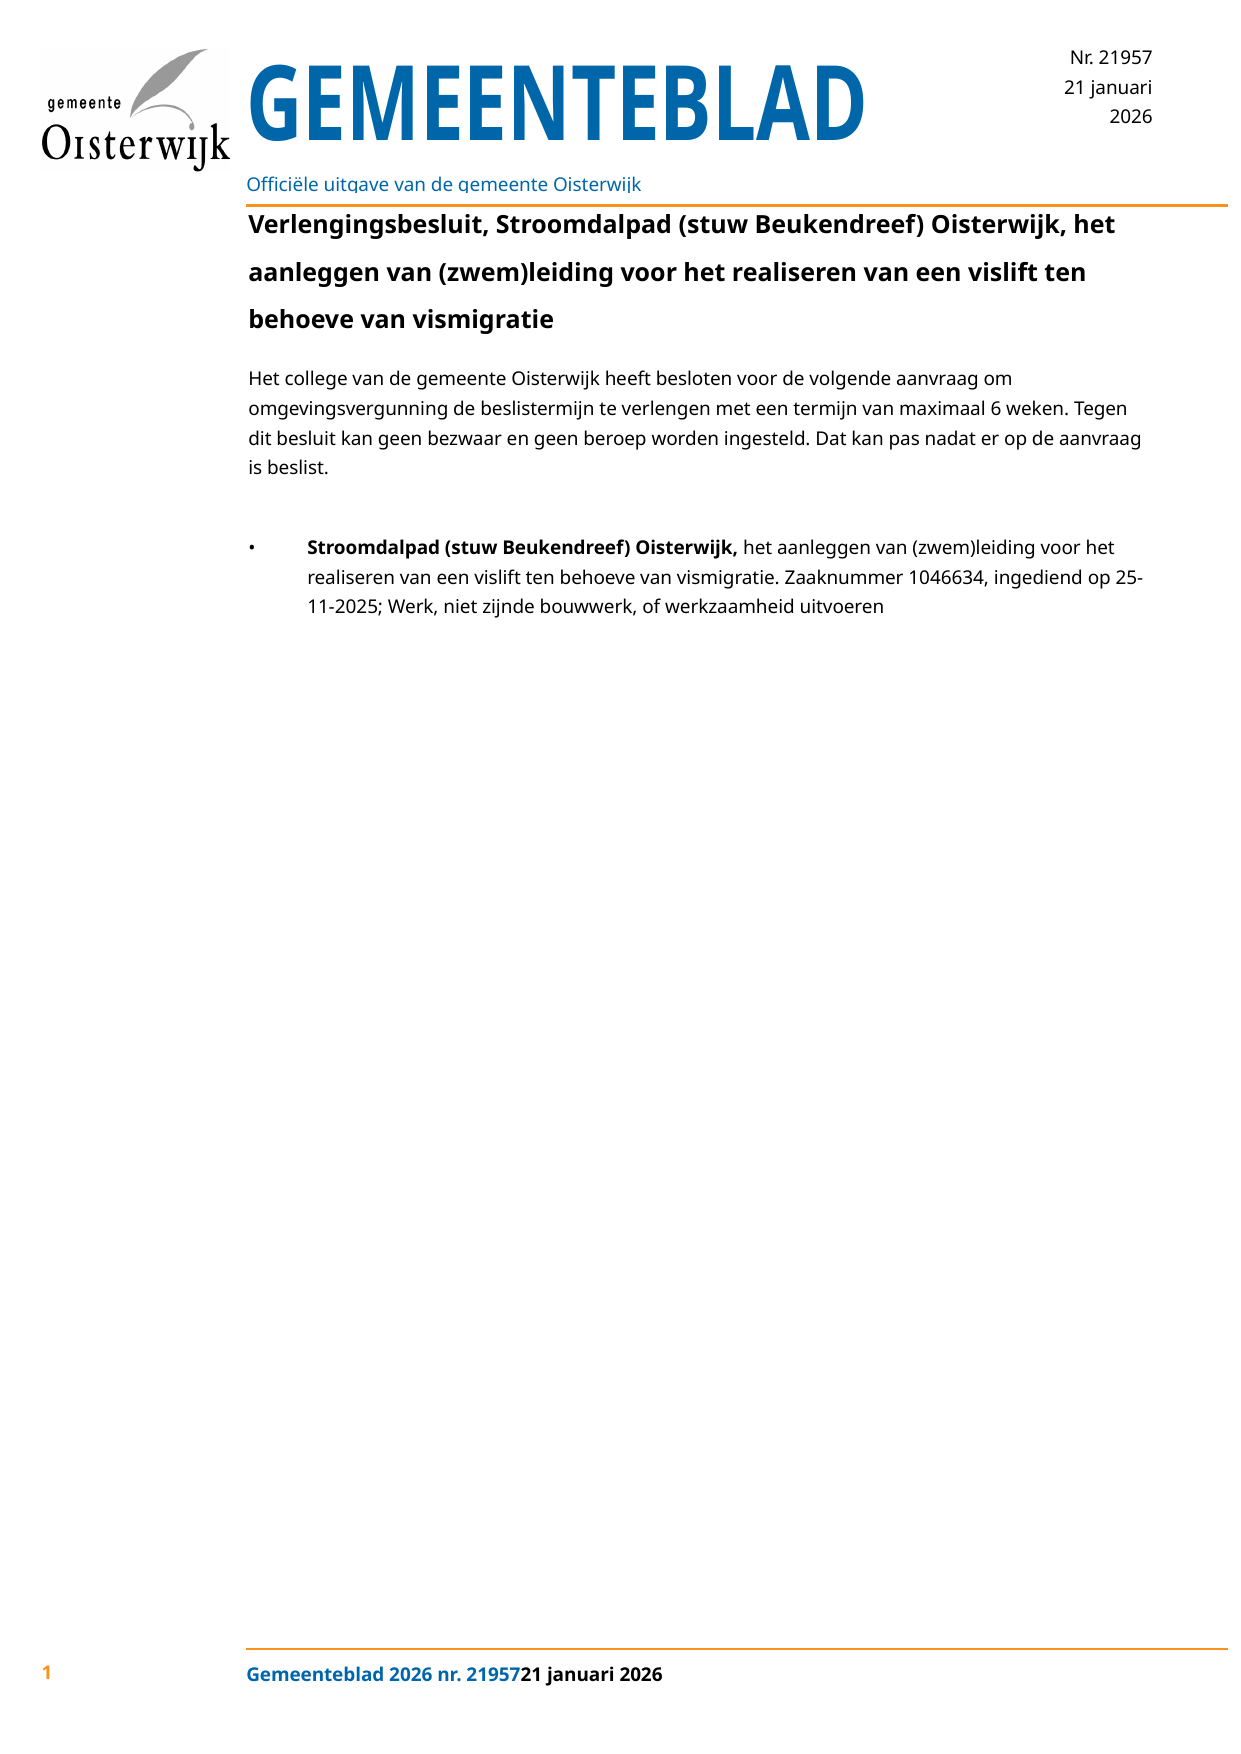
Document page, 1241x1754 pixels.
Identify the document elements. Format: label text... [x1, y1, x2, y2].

list Stroomdalpad (stuw Beukendreef) Oisterwijk, het aanleggen van (zwem)leiding voor het realiseren van een vislift ten behoeve van vismigratie. Zaaknummer 1046634, ingediend op 25-11-2025; Werk, niet zijnde bouwwerk, of werkzaamheid uitvoeren [248, 534, 1152, 619]
text Het college van de gemeente Oisterwijk heeft besloten voor de volgende aanvraag om omgevingsvergunning de beslistermijn te verlengen met een termijn van maximaal 6 weken. Tegen dit besluit kan geen bezwaar en geen beroep worden ingesteld. Dat kan pas nadat er op de aanvraag is beslist. [248, 366, 1152, 480]
text Verlengingsbesluit, Stroomdalpad (stuw Beukendreef) Oisterwijk, het aanleggen van (zwem)leiding voor het realiseren van een vislift ten behoeve van vismigratie [248, 207, 1152, 336]
picture [41, 47, 231, 172]
